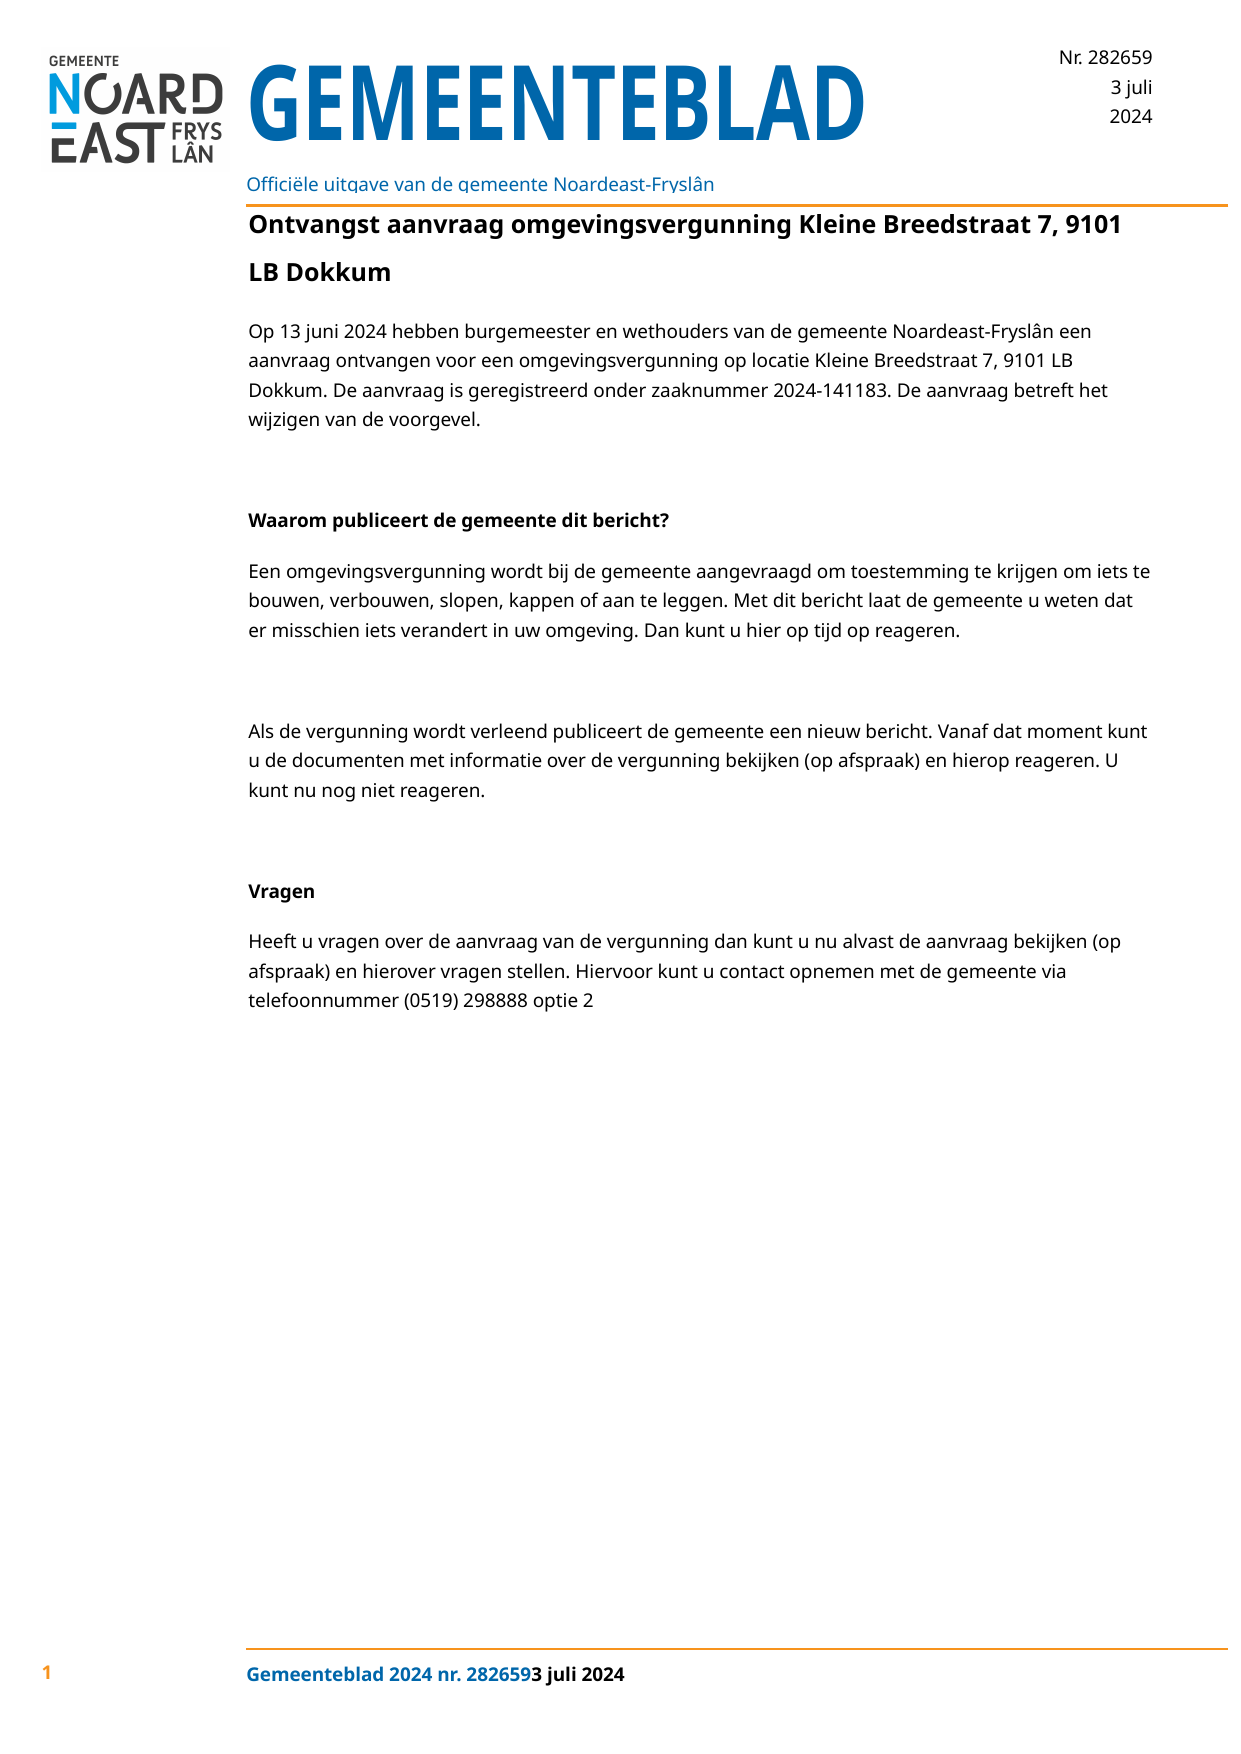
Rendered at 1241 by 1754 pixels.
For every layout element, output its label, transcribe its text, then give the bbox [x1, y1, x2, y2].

text Vragen [248, 878, 1152, 904]
text Heeft u vragen over de aanvraag van de vergunning dan kunt u nu alvast de aanvraag bekijken (op afspraak) en hierover vragen stellen. Hiervoor kunt u contact opnemen met de gemeente via telefoonnummer (0519) 298888 optie 2 [248, 928, 1152, 1013]
text Op 13 juni 2024 hebben burgemeester en wethouders van de gemeente Noardeast-Fryslân een aanvraag ontvangen voor een omgevingsvergunning op locatie Kleine Breedstraat 7, 9101 LB Dokkum. De aanvraag is geregistreerd onder zaaknummer 2024-141183. De aanvraag betreft het wijzigen van de voorgevel. [248, 318, 1152, 432]
text Als de vergunning wordt verleend publiceert de gemeente een nieuw bericht. Vanaf dat moment kunt u de documenten met informatie over de vergunning bekijken (op afspraak) en hierop reageren. U kunt nu nog niet reageren. [248, 718, 1152, 803]
text Ontvangst aanvraag omgevingsvergunning Kleine Breedstraat 7, 9101 LB Dokkum [248, 207, 1152, 288]
text Een omgevingsvergunning wordt bij de gemeente aangevraagd om toestemming te krijgen om iets te bouwen, verbouwen, slopen, kappen of aan te leggen. Met dit bericht laat de gemeente u weten dat er misschien iets verandert in uw omgeving. Dan kunt u hier op tijd op reageren. [248, 558, 1152, 643]
picture [41, 47, 231, 172]
text Waarom publiceert de gemeente dit bericht? [248, 507, 1152, 533]
